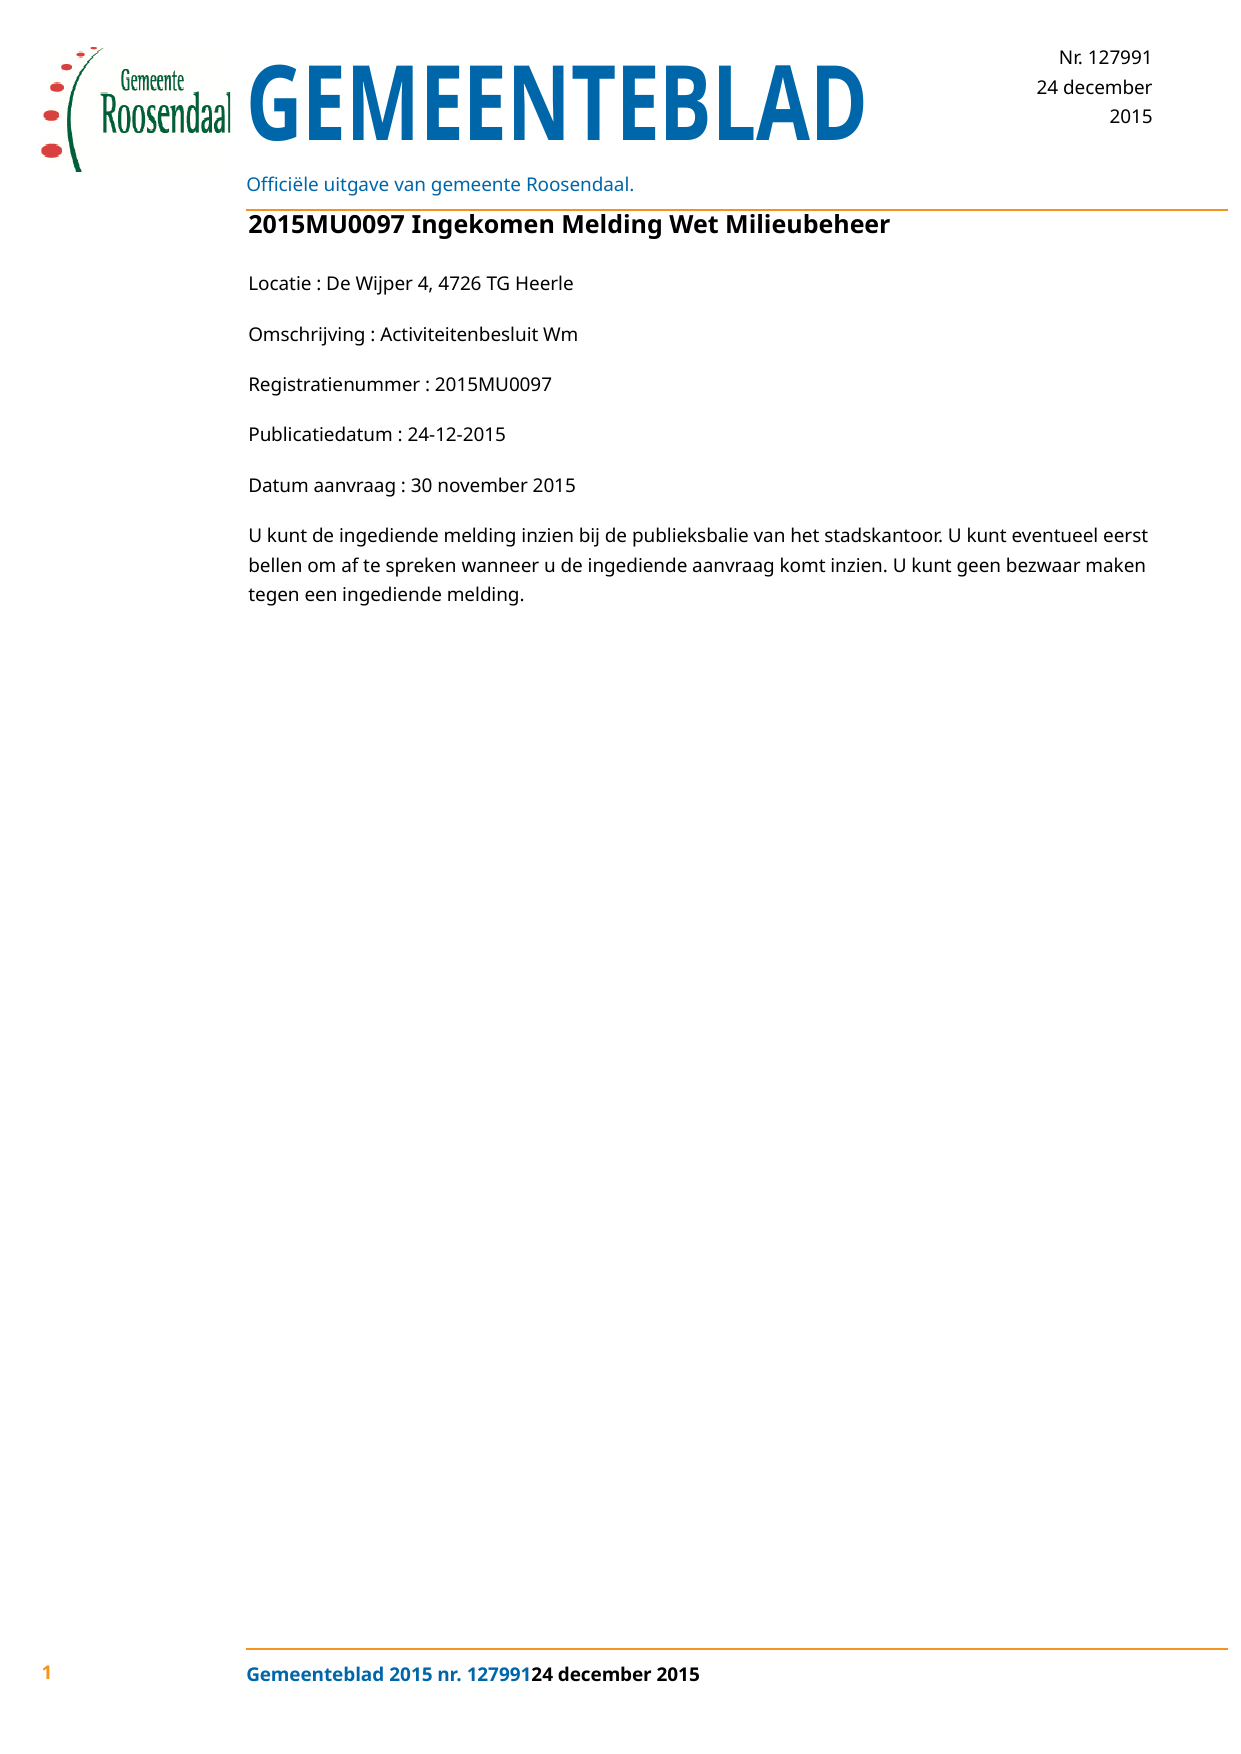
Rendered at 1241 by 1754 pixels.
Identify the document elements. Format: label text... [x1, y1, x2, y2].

text 2015MU0097 Ingekomen Melding Wet Milieubeheer [248, 211, 1152, 241]
text Publicatiedatum : 24-12-2015 [248, 422, 1152, 447]
picture [41, 47, 231, 172]
text Locatie : De Wijper 4, 4726 TG Heerle [248, 270, 1152, 296]
text Registratienummer : 2015MU0097 [248, 371, 1152, 397]
text Datum aanvraag : 30 november 2015 [248, 472, 1152, 498]
text U kunt de ingediende melding inzien bij de publieksbalie van het stadskantoor. U kunt eventueel eerst bellen om af te spreken wanneer u de ingediende aanvraag komt inzien. U kunt geen bezwaar maken tegen een ingediende melding. [248, 522, 1152, 607]
text Omschrijving : Activiteitenbesluit Wm [248, 321, 1152, 346]
